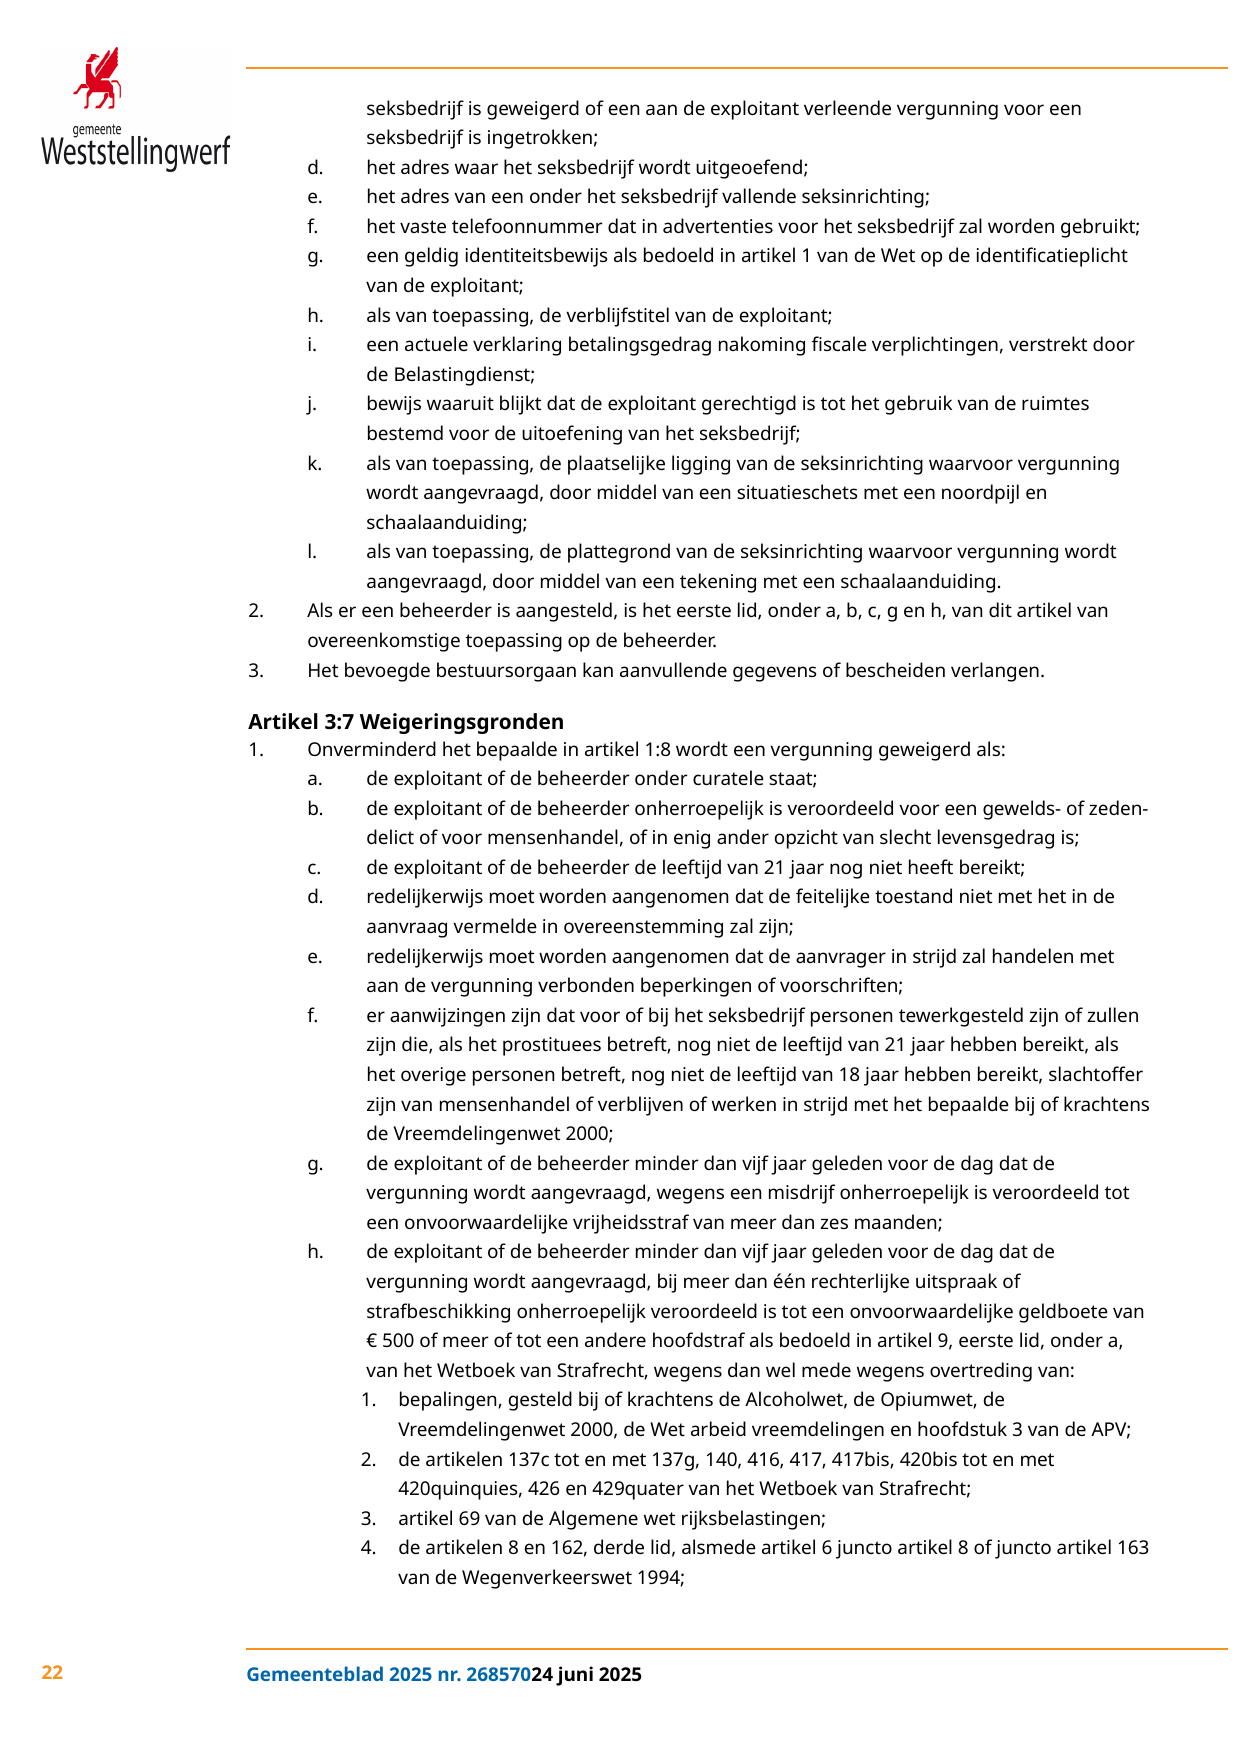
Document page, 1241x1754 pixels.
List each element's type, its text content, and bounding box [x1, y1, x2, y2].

list als van toepassing, de verblijfstitel van de exploitant; [307, 302, 1152, 328]
list het adres waar het seksbedrijf wordt uitgeoefend; [307, 154, 1152, 180]
list de artikelen 8 en 162, derde lid, alsmede artikel 6 juncto artikel 8 of juncto artikel 163 van de Wegenverkeerswet 1994; [361, 1534, 1152, 1590]
list als van toepassing, de plaatselijke ligging van de seksinrichting waarvoor vergunning wordt aangevraagd, door middel van een situatieschets met een noordpijl en schaalaanduiding; [307, 450, 1152, 535]
list redelijkerwijs moet worden aangenomen dat de aanvrager in strijd zal handelen met aan de vergunning verbonden beperkingen of voorschriften; [307, 943, 1152, 998]
list de exploitant of de beheerder de leeftijd van 21 jaar nog niet heeft bereikt; [307, 854, 1152, 880]
list artikel 69 van de Algemene wet rijksbelastingen; [361, 1505, 1152, 1531]
list er aanwijzingen zijn dat voor of bij het seksbedrijf personen tewerkgesteld zijn of zullen zijn die, als het prostituees betreft, nog niet de leeftijd van 21 jaar hebben bereikt, als het overige personen betreft, nog niet de leeftijd van 18 jaar hebben bereikt, slachtoffer zijn van mensenhandel of verblijven of werken in strijd met het bepaalde bij of krachtens de Vreemdelingenwet 2000; [307, 1002, 1152, 1146]
list de exploitant of de beheerder onder curatele staat; [307, 765, 1152, 791]
list Onverminderd het bepaalde in artikel 1:8 wordt een vergunning geweigerd als: [248, 736, 1152, 761]
list het vaste telefoonnummer dat in advertenties voor het seksbedrijf zal worden gebruikt; [307, 213, 1152, 239]
list de exploitant of de beheerder minder dan vijf jaar geleden voor de dag dat de vergunning wordt aangevraagd, wegens een misdrijf onherroepelijk is veroordeeld tot een onvoorwaardelijke vrijheidsstraf van meer dan zes maanden; [307, 1150, 1152, 1235]
list redelijkerwijs moet worden aangenomen dat de feitelijke toestand niet met het in de aanvraag vermelde in overeenstemming zal zijn; [307, 884, 1152, 939]
list bepalingen, gesteld bij of krachtens de Alcoholwet, de Opiumwet, de Vreemdelingenwet 2000, de Wet arbeid vreemdelingen en hoofdstuk 3 van de APV; [361, 1387, 1152, 1442]
list Als er een beheerder is aangesteld, is het eerste lid, onder a, b, c, g en h, van dit artikel van overeenkomstige toepassing op de beheerder. [248, 598, 1152, 653]
list het adres van een onder het seksbedrijf vallende seksinrichting; [307, 183, 1152, 209]
list seksbedrijf is geweigerd of een aan de exploitant verleende vergunning voor een seksbedrijf is ingetrokken; [307, 95, 1152, 150]
text Artikel 3:7 Weigeringsgronden [248, 707, 1152, 736]
picture [41, 47, 231, 172]
list Het bevoegde bestuursorgaan kan aanvullende gegevens of bescheiden verlangen. [248, 657, 1152, 683]
list een geldig identiteitsbewijs als bedoeld in artikel 1 van de Wet op de identificatieplicht van de exploitant; [307, 243, 1152, 298]
list de artikelen 137c tot en met 137g, 140, 416, 417, 417bis, 420bis tot en met 420quinquies, 426 en 429quater van het Wetboek van Strafrecht; [361, 1446, 1152, 1501]
list bewijs waaruit blijkt dat de exploitant gerechtigd is tot het gebruik van de ruimtes bestemd voor de uitoefening van het seksbedrijf; [307, 391, 1152, 446]
list als van toepassing, de plattegrond van de seksinrichting waarvoor vergunning wordt aangevraagd, door middel van een tekening met een schaalaanduiding. [307, 538, 1152, 594]
list de exploitant of de beheerder onherroepelijk is veroordeeld voor een gewelds- of zeden-delict of voor mensenhandel, of in enig ander opzicht van slecht levensgedrag is; [307, 795, 1152, 850]
list een actuele verklaring betalingsgedrag nakoming fiscale verplichtingen, verstrekt door de Belastingdienst; [307, 331, 1152, 387]
list de exploitant of de beheerder minder dan vijf jaar geleden voor de dag dat de vergunning wordt aangevraagd, bij meer dan één rechterlijke uitspraak of strafbeschikking onherroepelijk veroordeeld is tot een onvoorwaardelijke geldboete van € 500 of meer of tot een andere hoofdstraf als bedoeld in artikel 9, eerste lid, onder a, van het Wetboek van Strafrecht, wegens dan wel mede wegens overtreding van: [307, 1239, 1152, 1383]
